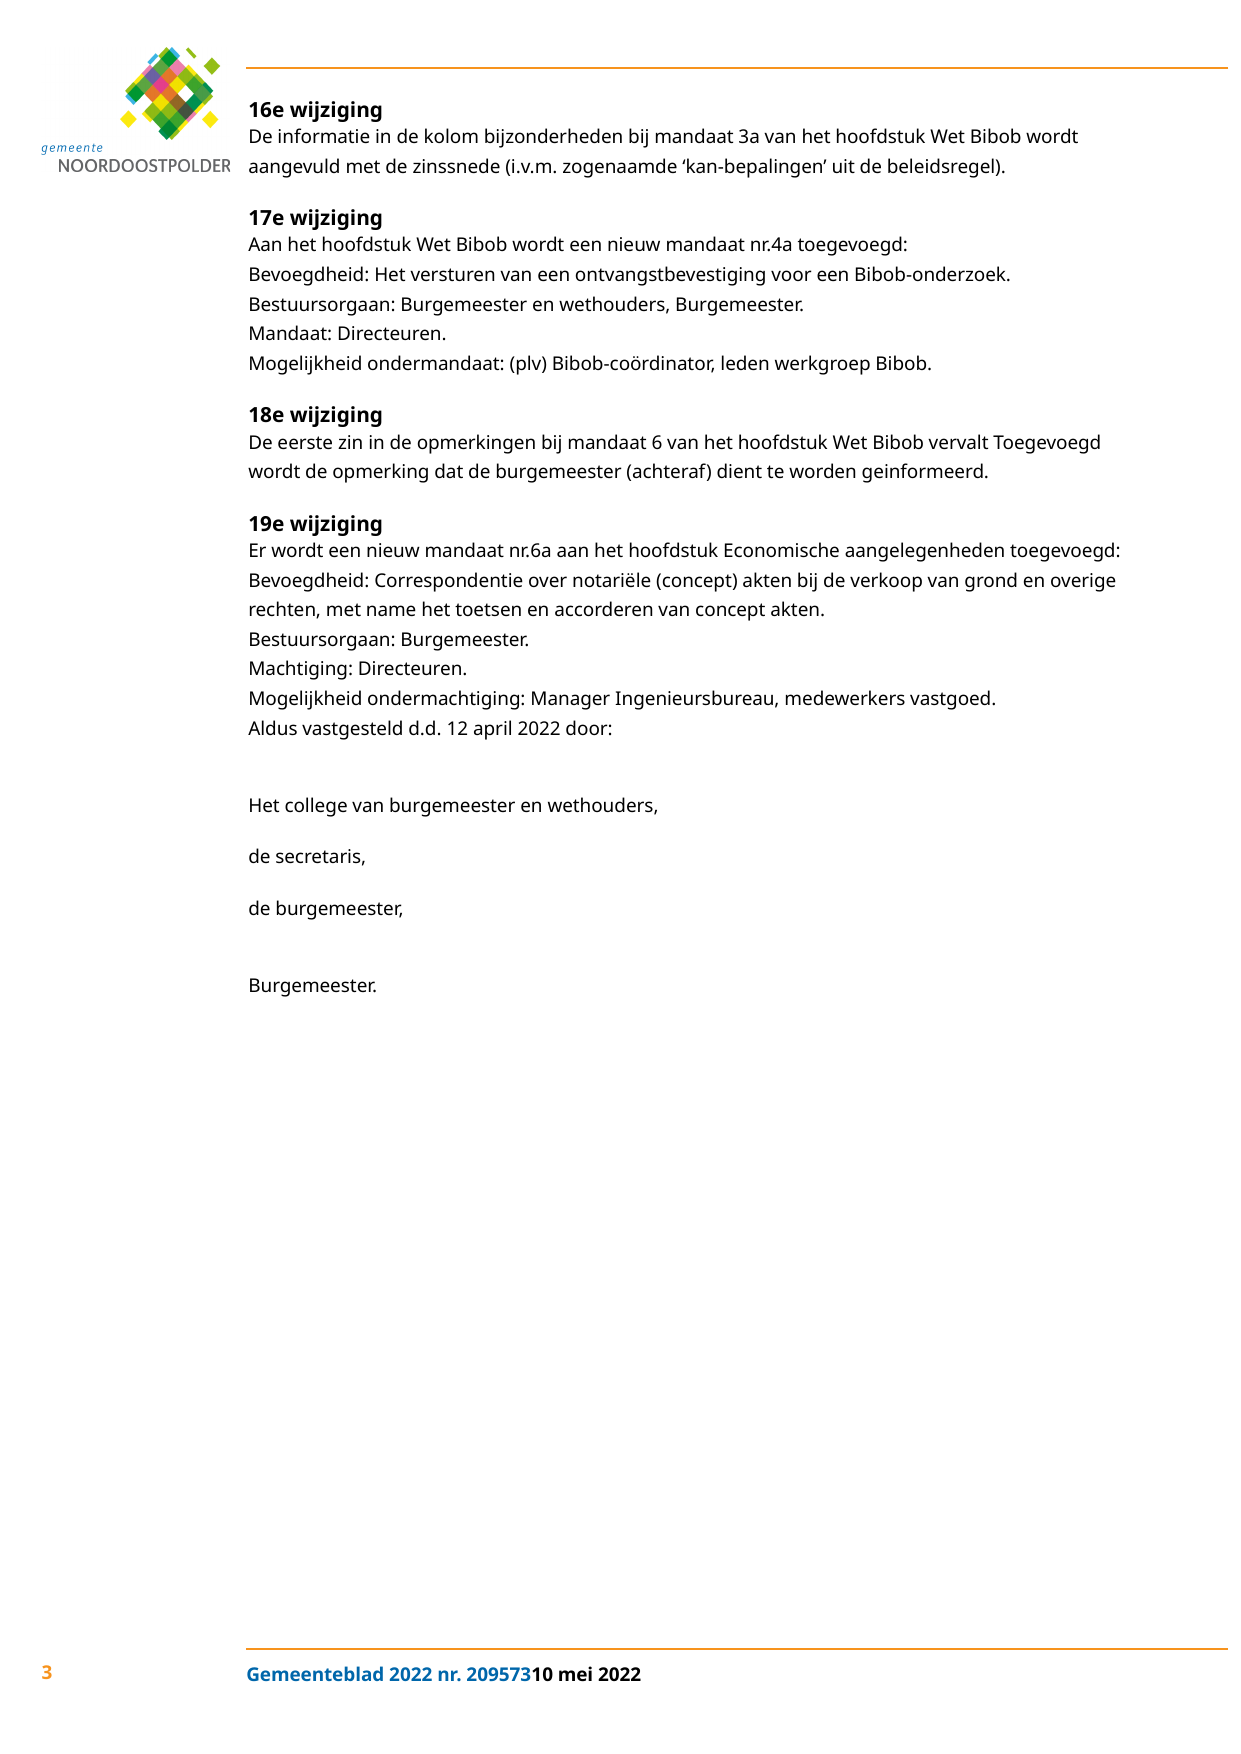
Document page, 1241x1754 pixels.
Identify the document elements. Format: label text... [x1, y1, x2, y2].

text Er wordt een nieuw mandaat nr.6a aan het hoofdstuk Economische aangelegenheden toegevoegd: [248, 537, 1152, 563]
text 19e wijziging [248, 509, 1152, 537]
text Mogelijkheid ondermandaat: (plv) Bibob-coördinator, leden werkgroep Bibob. [248, 350, 1152, 376]
text Bestuursorgaan: Burgemeester. [248, 626, 1152, 652]
text 18e wijziging [248, 400, 1152, 429]
text 16e wijziging [248, 95, 1152, 123]
text de burgemeester, [248, 895, 1152, 921]
text Aldus vastgesteld d.d. 12 april 2022 door: [248, 715, 1152, 741]
text Burgemeester. [248, 972, 1152, 998]
text Machtiging: Directeuren. [248, 656, 1152, 681]
text Aan het hoofdstuk Wet Bibob wordt een nieuw mandaat nr.4a toegevoegd: [248, 232, 1152, 257]
text Bestuursorgaan: Burgemeester en wethouders, Burgemeester. [248, 291, 1152, 317]
text de secretaris, [248, 843, 1152, 869]
text Mogelijkheid ondermachtiging: Manager Ingenieursbureau, medewerkers vastgoed. [248, 685, 1152, 711]
text De informatie in de kolom bijzonderheden bij mandaat 3a van het hoofdstuk Wet Bibob wordt aangevuld met de zinssnede (i.v.m. zogenaamde ‘kan-bepalingen’ uit de beleidsregel). [248, 123, 1152, 178]
text De eerste zin in de opmerkingen bij mandaat 6 van het hoofdstuk Wet Bibob vervalt Toegevoegd wordt de opmerking dat de burgemeester (achteraf) dient te worden geinformeerd. [248, 429, 1152, 484]
text Bevoegdheid: Het versturen van een ontvangstbevestiging voor een Bibob-onderzoek. [248, 261, 1152, 287]
text Het college van burgemeester en wethouders, [248, 792, 1152, 818]
text Mandaat: Directeuren. [248, 320, 1152, 346]
text Bevoegdheid: Correspondentie over notariële (concept) akten bij de verkoop van grond en overige rechten, met name het toetsen en accorderen van concept akten. [248, 567, 1152, 622]
text 17e wijziging [248, 203, 1152, 232]
picture [41, 47, 231, 172]
